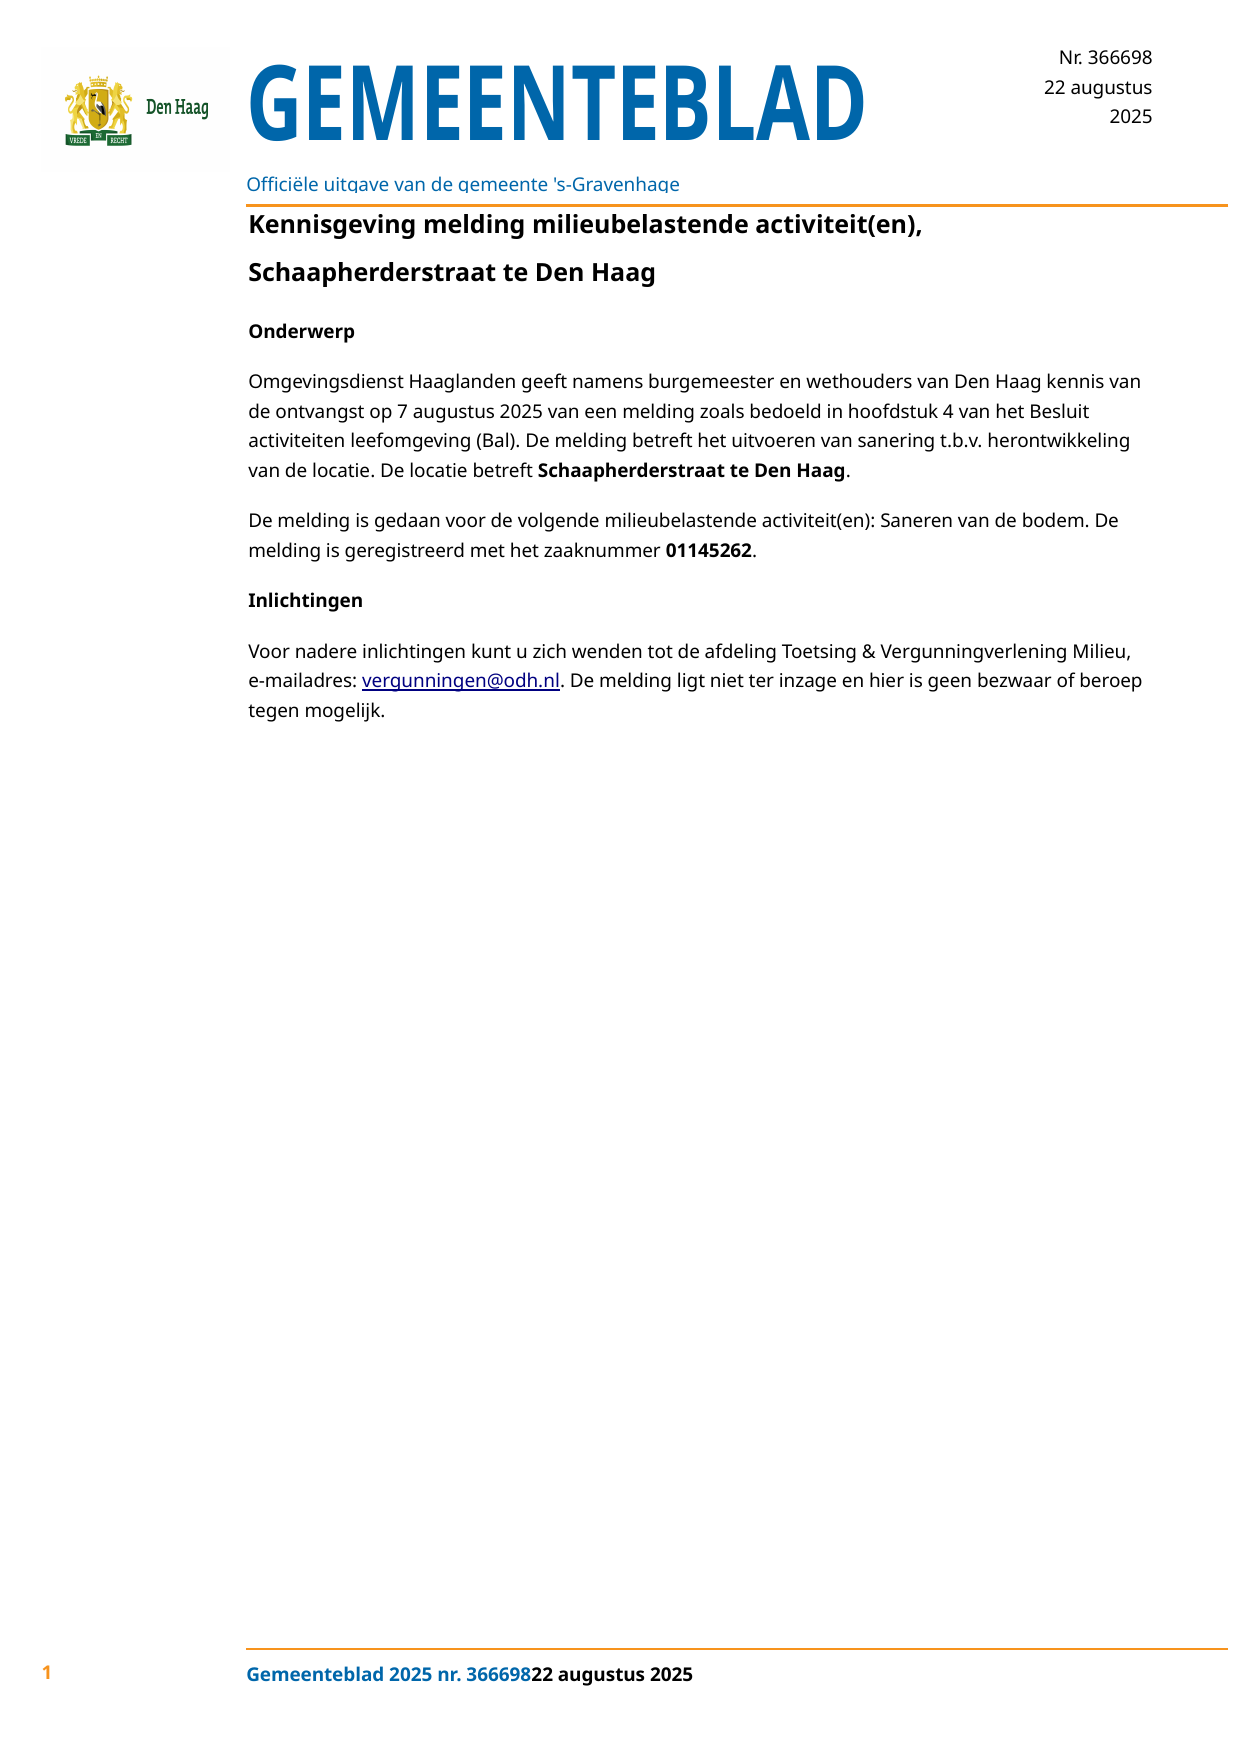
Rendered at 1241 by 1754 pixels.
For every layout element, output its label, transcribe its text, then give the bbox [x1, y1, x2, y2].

text Onderwerp [248, 318, 1152, 344]
text Inlichtingen [248, 587, 1152, 613]
picture [41, 47, 231, 172]
text Omgevingsdienst Haaglanden geeft namens burgemeester en wethouders van Den Haag kennis van de ontvangst op 7 augustus 2025 van een melding zoals bedoeld in hoofdstuk 4 van het Besluit activiteiten leefomgeving (Bal). De melding betreft het uitvoeren van sanering t.b.v. herontwikkeling van de locatie. De locatie betreft Schaapherderstraat te Den Haag. [248, 368, 1152, 483]
text De melding is gedaan voor de volgende milieubelastende activiteit(en): Saneren van de bodem. De melding is geregistreerd met het zaaknummer 01145262. [248, 507, 1152, 563]
text Voor nadere inlichtingen kunt u zich wenden tot de afdeling Toetsing & Vergunningverlening Milieu, e-mailadres: vergunningen@odh.nl. De melding ligt niet ter inzage en hier is geen bezwaar of beroep tegen mogelijk. [248, 638, 1152, 723]
text Kennisgeving melding milieubelastende activiteit(en), Schaapherderstraat te Den Haag [248, 207, 1152, 288]
